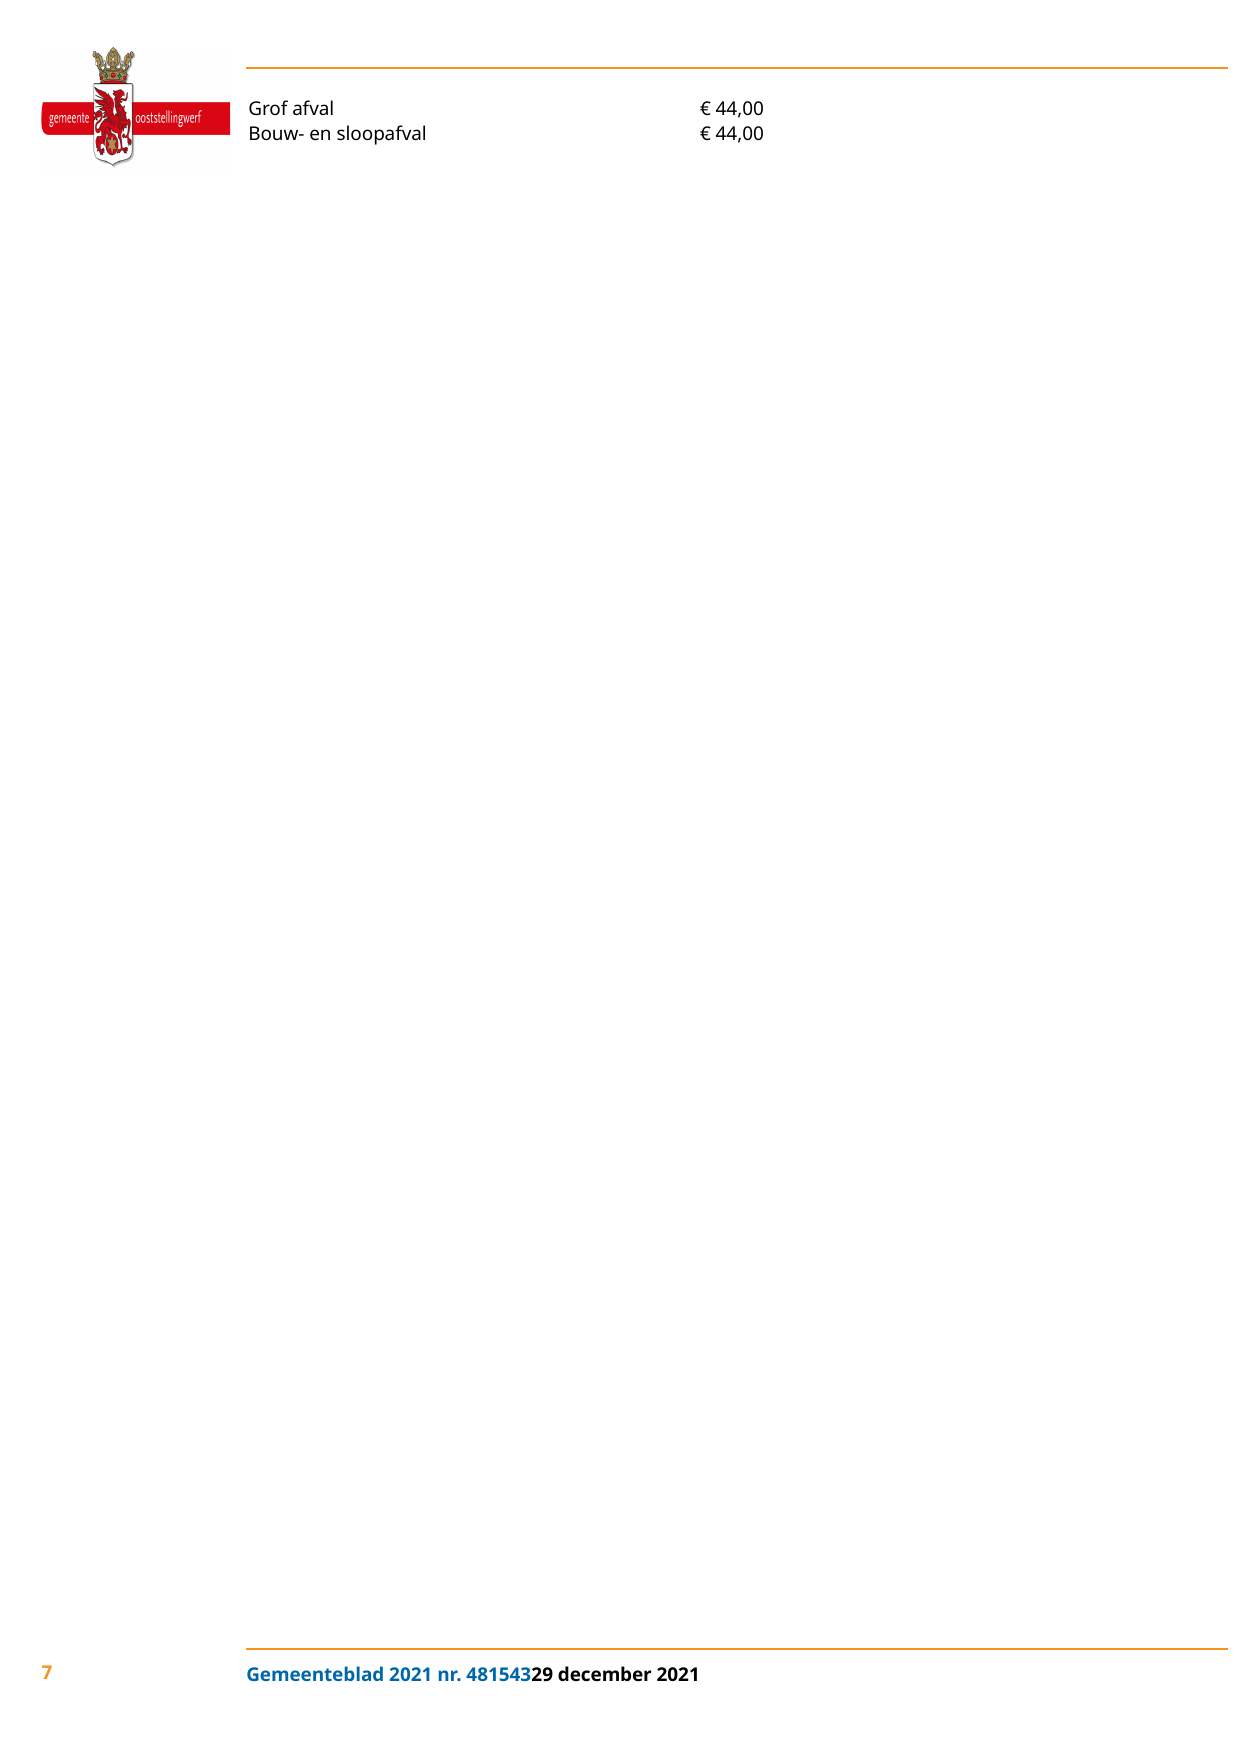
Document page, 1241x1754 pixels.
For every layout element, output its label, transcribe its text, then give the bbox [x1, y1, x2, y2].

table_cell [700, 146, 1152, 172]
table_cell € 44,00 [700, 121, 1152, 146]
table_cell [248, 146, 700, 172]
table_cell Bouw- en sloopafval [248, 121, 700, 146]
table_cell € 44,00 [700, 95, 1152, 121]
table_cell Grof afval [248, 95, 700, 121]
picture [41, 47, 231, 172]
